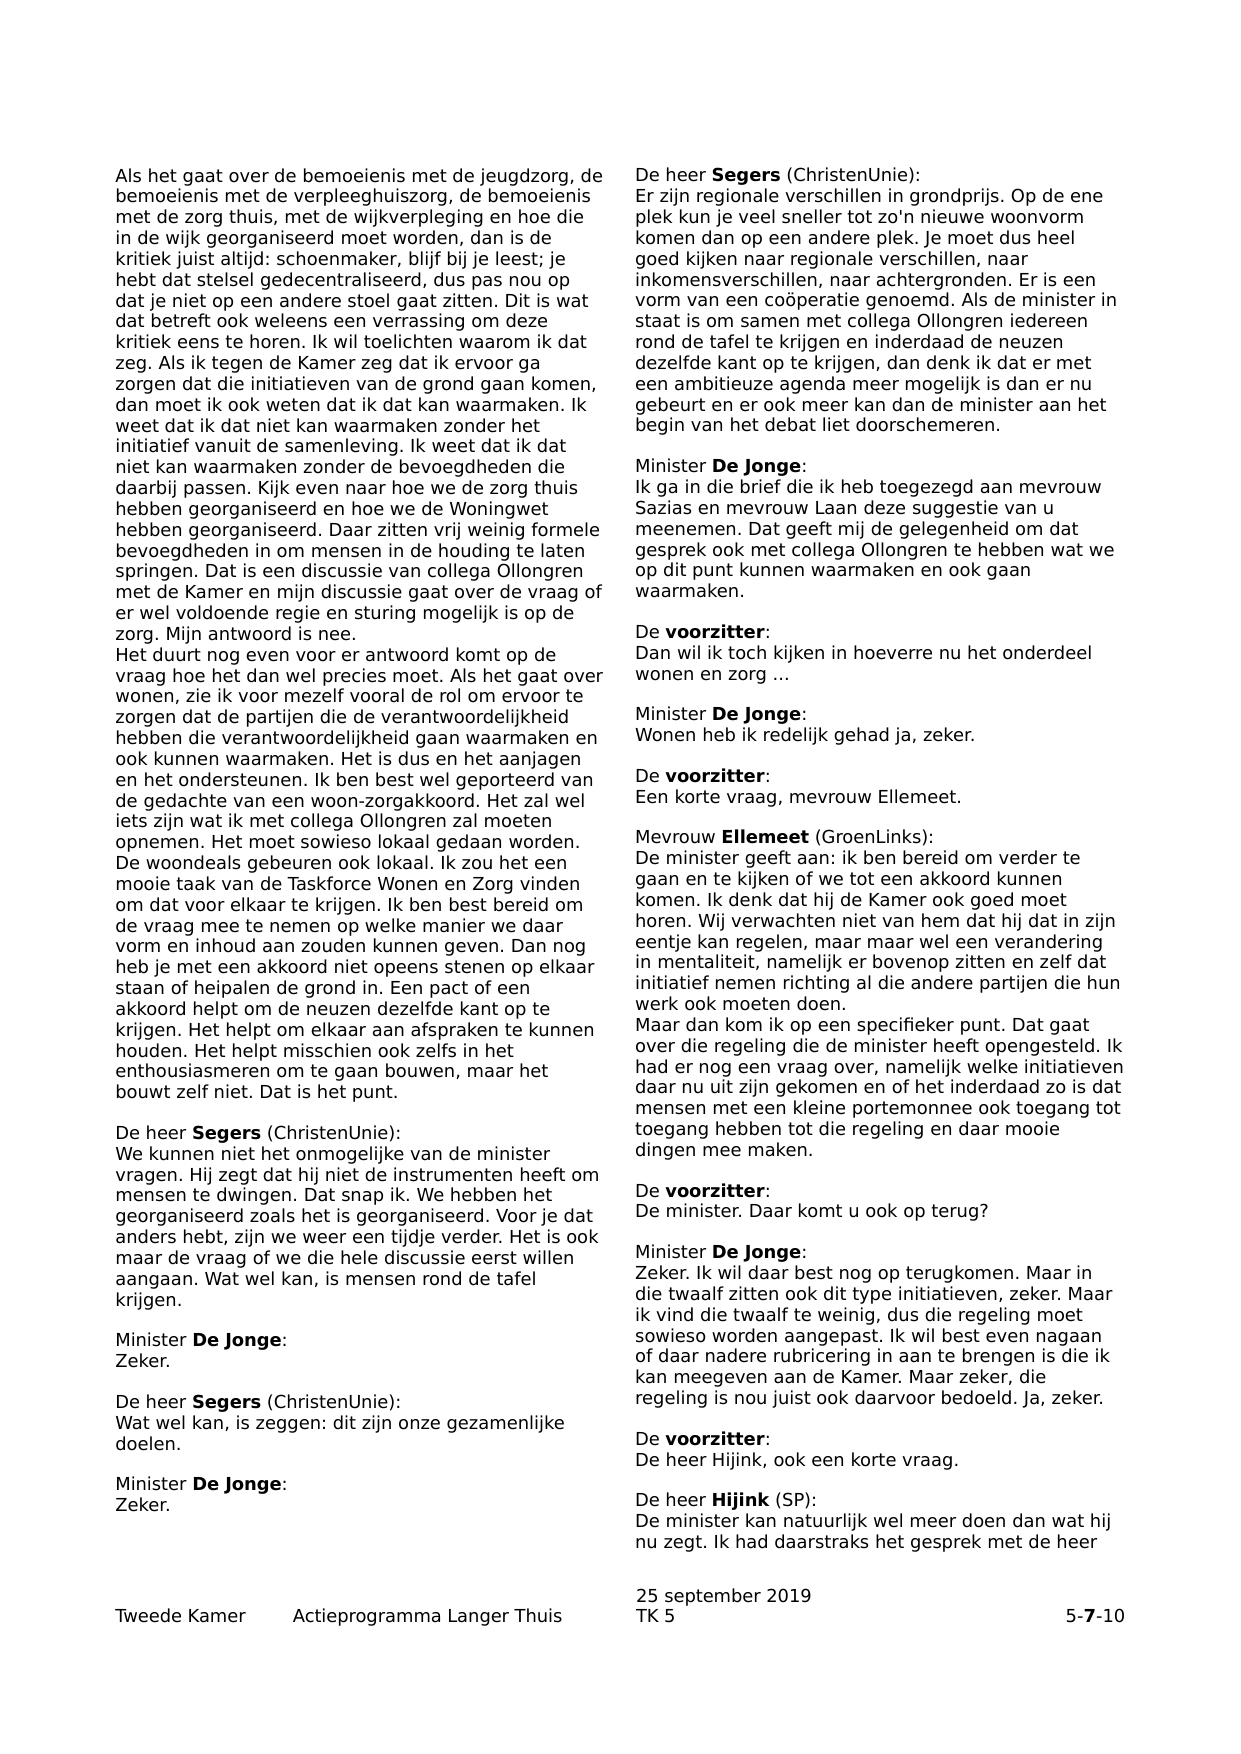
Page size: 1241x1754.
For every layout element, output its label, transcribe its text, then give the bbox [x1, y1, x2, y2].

text De heer Hijink (SP): [635, 1490, 1125, 1511]
text De voorzitter: [635, 622, 1125, 642]
text Zeker. [115, 1351, 605, 1372]
text Minister De Jonge: [635, 456, 1125, 477]
text Minister De Jonge: [635, 1242, 1125, 1263]
text Wat wel kan, is zeggen: dit zijn onze gezamenlijke doelen. [115, 1412, 605, 1454]
text We kunnen niet het onmogelijke van de minister vragen. Hij zegt dat hij niet de instrumenten heeft om mensen te dwingen. Dat snap ik. We hebben het georganiseerd zoals het is georganiseerd. Voor je dat anders hebt, zijn we weer een tijdje verder. Het is ook maar de vraag of we die hele discussie eerst willen aangaan. Wat wel kan, is mensen rond de tafel krijgen. [115, 1143, 605, 1310]
text De heer Segers (ChristenUnie): [115, 1123, 605, 1143]
text Wonen heb ik redelijk gehad ja, zeker. [635, 725, 1125, 746]
text De voorzitter: [635, 766, 1125, 786]
text De voorzitter: [635, 1181, 1125, 1201]
text Een korte vraag, mevrouw Ellemeet. [635, 786, 1125, 807]
text De voorzitter: [635, 1429, 1125, 1449]
text Dan wil ik toch kijken in hoeverre nu het onderdeel wonen en zorg ... [635, 642, 1125, 684]
text De heer Segers (ChristenUnie): [635, 165, 1125, 186]
text Mevrouw Ellemeet (GroenLinks): [635, 827, 1125, 848]
text Als het gaat over de bemoeienis met de jeugdzorg, de bemoeienis met de verpleeghuiszorg, de bemoeienis met de zorg thuis, met de wijkverpleging en hoe die in de wijk georganiseerd moet worden, dan is de kritiek juist altijd: schoenmaker, blijf bij je leest; je hebt dat stelsel gedecentraliseerd, dus pas nou op dat je niet op een andere stoel gaat zitten. Dit is wat dat betreft ook weleens een verrassing om deze kritiek eens te horen. Ik wil toelichten waarom ik dat zeg. Als ik tegen de Kamer zeg dat ik ervoor ga zorgen dat die initiatieven van de grond gaan komen, dan moet ik ook weten dat ik dat kan waarmaken. Ik weet dat ik dat niet kan waarmaken zonder het initiatief vanuit de samenleving. Ik weet dat ik dat niet kan waarmaken zonder de bevoegdheden die daarbij passen. Kijk even naar hoe we de zorg thuis hebben georganiseerd en hoe we de Woningwet hebben georganiseerd. Daar zitten vrij weinig formele bevoegdheden in om mensen in de houding te laten springen. Dat is een discussie van collega Ollongren met de Kamer en mijn discussie gaat over de vraag of er wel voldoende regie en sturing mogelijk is op de zorg. Mijn antwoord is nee. [115, 165, 605, 644]
text Minister De Jonge: [635, 704, 1125, 725]
text Zeker. [115, 1495, 605, 1516]
text De heer Segers (ChristenUnie): [115, 1392, 605, 1412]
text Minister De Jonge: [115, 1474, 605, 1495]
text Het duurt nog even voor er antwoord komt op de vraag hoe het dan wel precies moet. Als het gaat over wonen, zie ik voor mezelf vooral de rol om ervoor te zorgen dat de partijen die de verantwoordelijkheid hebben die verantwoordelijkheid gaan waarmaken en ook kunnen waarmaken. Het is dus en het aanjagen en het ondersteunen. Ik ben best wel geporteerd van de gedachte van een woon-zorgakkoord. Het zal wel iets zijn wat ik met collega Ollongren zal moeten opnemen. Het moet sowieso lokaal gedaan worden. De woondeals gebeuren ook lokaal. Ik zou het een mooie taak van de Taskforce Wonen en Zorg vinden om dat voor elkaar te krijgen. Ik ben best bereid om de vraag mee te nemen op welke manier we daar vorm en inhoud aan zouden kunnen geven. Dan nog heb je met een akkoord niet opeens stenen op elkaar staan of heipalen de grond in. Een pact of een akkoord helpt om de neuzen dezelfde kant op te krijgen. Het helpt om elkaar aan afspraken te kunnen houden. Het helpt misschien ook zelfs in het enthousiasmeren om te gaan bouwen, maar het bouwt zelf niet. Dat is het punt. [115, 644, 605, 1103]
text De minister geeft aan: ik ben bereid om verder te gaan en te kijken of we tot een akkoord kunnen komen. Ik denk dat hij de Kamer ook goed moet horen. Wij verwachten niet van hem dat hij dat in zijn eentje kan regelen, maar maar wel een verandering in mentaliteit, namelijk er bovenop zitten en zelf dat initiatief nemen richting al die andere partijen die hun werk ook moeten doen. [635, 848, 1125, 1015]
text Maar dan kom ik op een specifieker punt. Dat gaat over die regeling die de minister heeft opengesteld. Ik had er nog een vraag over, namelijk welke initiatieven daar nu uit zijn gekomen en of het inderdaad zo is dat mensen met een kleine portemonnee ook toegang tot toegang hebben tot die regeling en daar mooie dingen mee maken. [635, 1015, 1125, 1161]
text Ik ga in die brief die ik heb toegezegd aan mevrouw Sazias en mevrouw Laan deze suggestie van u meenemen. Dat geeft mij de gelegenheid om dat gesprek ook met collega Ollongren te hebben wat we op dit punt kunnen waarmaken en ook gaan waarmaken. [635, 477, 1125, 602]
text Zeker. Ik wil daar best nog op terugkomen. Maar in die twaalf zitten ook dit type initiatieven, zeker. Maar ik vind die twaalf te weinig, dus die regeling moet sowieso worden aangepast. Ik wil best even nagaan of daar nadere rubricering in aan te brengen is die ik kan meegeven aan de Kamer. Maar zeker, die regeling is nou juist ook daarvoor bedoeld. Ja, zeker. [635, 1263, 1125, 1409]
text De heer Hijink, ook een korte vraag. [635, 1449, 1125, 1470]
text De minister kan natuurlijk wel meer doen dan wat hij nu zegt. Ik had daarstraks het gesprek met de heer [635, 1511, 1125, 1553]
text Er zijn regionale verschillen in grondprijs. Op de ene plek kun je veel sneller tot zo'n nieuwe woonvorm komen dan op een andere plek. Je moet dus heel goed kijken naar regionale verschillen, naar inkomensverschillen, naar achtergronden. Er is een vorm van een coöperatie genoemd. Als de minister in staat is om samen met collega Ollongren iedereen rond de tafel te krijgen en inderdaad de neuzen dezelfde kant op te krijgen, dan denk ik dat er met een ambitieuze agenda meer mogelijk is dan er nu gebeurt en er ook meer kan dan de minister aan het begin van het debat liet doorschemeren. [635, 186, 1125, 436]
text De minister. Daar komt u ook op terug? [635, 1201, 1125, 1222]
text Minister De Jonge: [115, 1330, 605, 1351]
